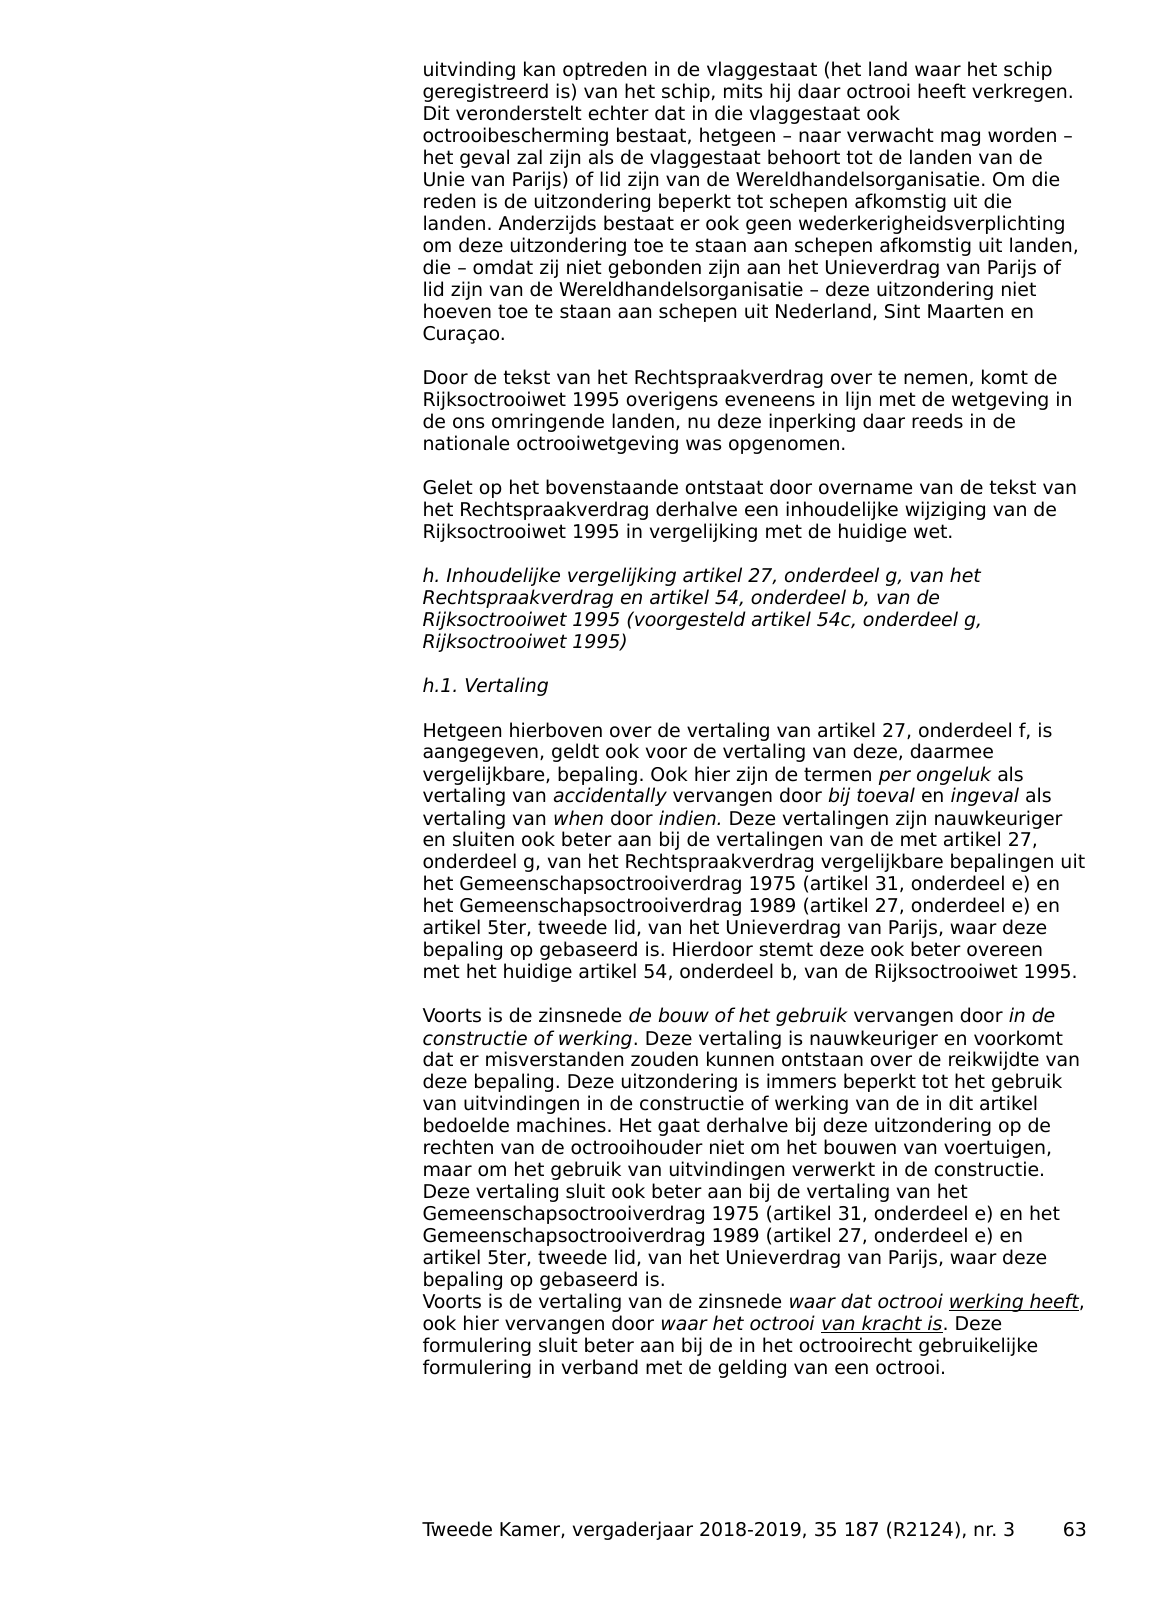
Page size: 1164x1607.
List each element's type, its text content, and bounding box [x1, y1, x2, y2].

subtitle h.1. Vertaling [422, 675, 1087, 697]
text uitvinding kan optreden in de vlaggestaat (het land waar het schip geregistreerd is) van het schip, mits hij daar octrooi heeft verkregen. Dit veronderstelt echter dat in die vlaggestaat ook octrooibescherming bestaat, hetgeen – naar verwacht mag worden – het geval zal zijn als de vlaggestaat behoort tot de landen van de Unie van Parijs) of lid zijn van de Wereldhandelsorganisatie. Om die reden is de uitzondering beperkt tot schepen afkomstig uit die landen. Anderzijds bestaat er ook geen wederkerigheidsverplichting om deze uitzondering toe te staan aan schepen afkomstig uit landen, die – omdat zij niet gebonden zijn aan het Unieverdrag van Parijs of lid zijn van de Wereldhandelsorganisatie – deze uitzondering niet hoeven toe te staan aan schepen uit Nederland, Sint Maarten en Curaçao. [422, 59, 1087, 345]
text Door de tekst van het Rechtspraakverdrag over te nemen, komt de Rijksoctrooiwet 1995 overigens eveneens in lijn met de wetgeving in de ons omringende landen, nu deze inperking daar reeds in de nationale octrooiwetgeving was opgenomen. [422, 367, 1087, 455]
text Voorts is de zinsnede de bouw of het gebruik vervangen door in de constructie of werking. Deze vertaling is nauwkeuriger en voorkomt dat er misverstanden zouden kunnen ontstaan over de reikwijdte van deze bepaling. Deze uitzondering is immers beperkt tot het gebruik van uitvindingen in de constructie of werking van de in dit artikel bedoelde machines. Het gaat derhalve bij deze uitzondering op de rechten van de octrooihouder niet om het bouwen van voertuigen, maar om het gebruik van uitvindingen verwerkt in de constructie. [422, 1005, 1087, 1181]
text Gelet op het bovenstaande ontstaat door overname van de tekst van het Rechtspraakverdrag derhalve een inhoudelijke wijziging van de Rijksoctrooiwet 1995 in vergelijking met de huidige wet. [422, 477, 1087, 543]
text Deze vertaling sluit ook beter aan bij de vertaling van het Gemeenschapsoctrooiverdrag 1975 (artikel 31, onderdeel e) en het Gemeenschapsoctrooiverdrag 1989 (artikel 27, onderdeel e) en artikel 5ter, tweede lid, van het Unieverdrag van Parijs, waar deze bepaling op gebaseerd is. [422, 1181, 1087, 1291]
text Hetgeen hierboven over de vertaling van artikel 27, onderdeel f, is aangegeven, geldt ook voor de vertaling van deze, daarmee vergelijkbare, bepaling. Ook hier zijn de termen per ongeluk als vertaling van accidentally vervangen door bij toeval en ingeval als vertaling van when door indien. Deze vertalingen zijn nauwkeuriger en sluiten ook beter aan bij de vertalingen van de met artikel 27, onderdeel g, van het Rechtspraakverdrag vergelijkbare bepalingen uit het Gemeenschapsoctrooiverdrag 1975 (artikel 31, onderdeel e) en het Gemeenschapsoctrooiverdrag 1989 (artikel 27, onderdeel e) en artikel 5ter, tweede lid, van het Unieverdrag van Parijs, waar deze bepaling op gebaseerd is. Hierdoor stemt deze ook beter overeen met het huidige artikel 54, onderdeel b, van de Rijksoctrooiwet 1995. [422, 719, 1087, 983]
text Voorts is de vertaling van de zinsnede waar dat octrooi werking heeft, ook hier vervangen door waar het octrooi van kracht is. Deze formulering sluit beter aan bij de in het octrooirecht gebruikelijke formulering in verband met de gelding van een octrooi. [422, 1291, 1087, 1379]
subtitle h. Inhoudelijke vergelijking artikel 27, onderdeel g, van het Rechtspraakverdrag en artikel 54, onderdeel b, van de Rijksoctrooiwet 1995 (voorgesteld artikel 54c, onderdeel g, Rijksoctrooiwet 1995) [422, 565, 1087, 653]
